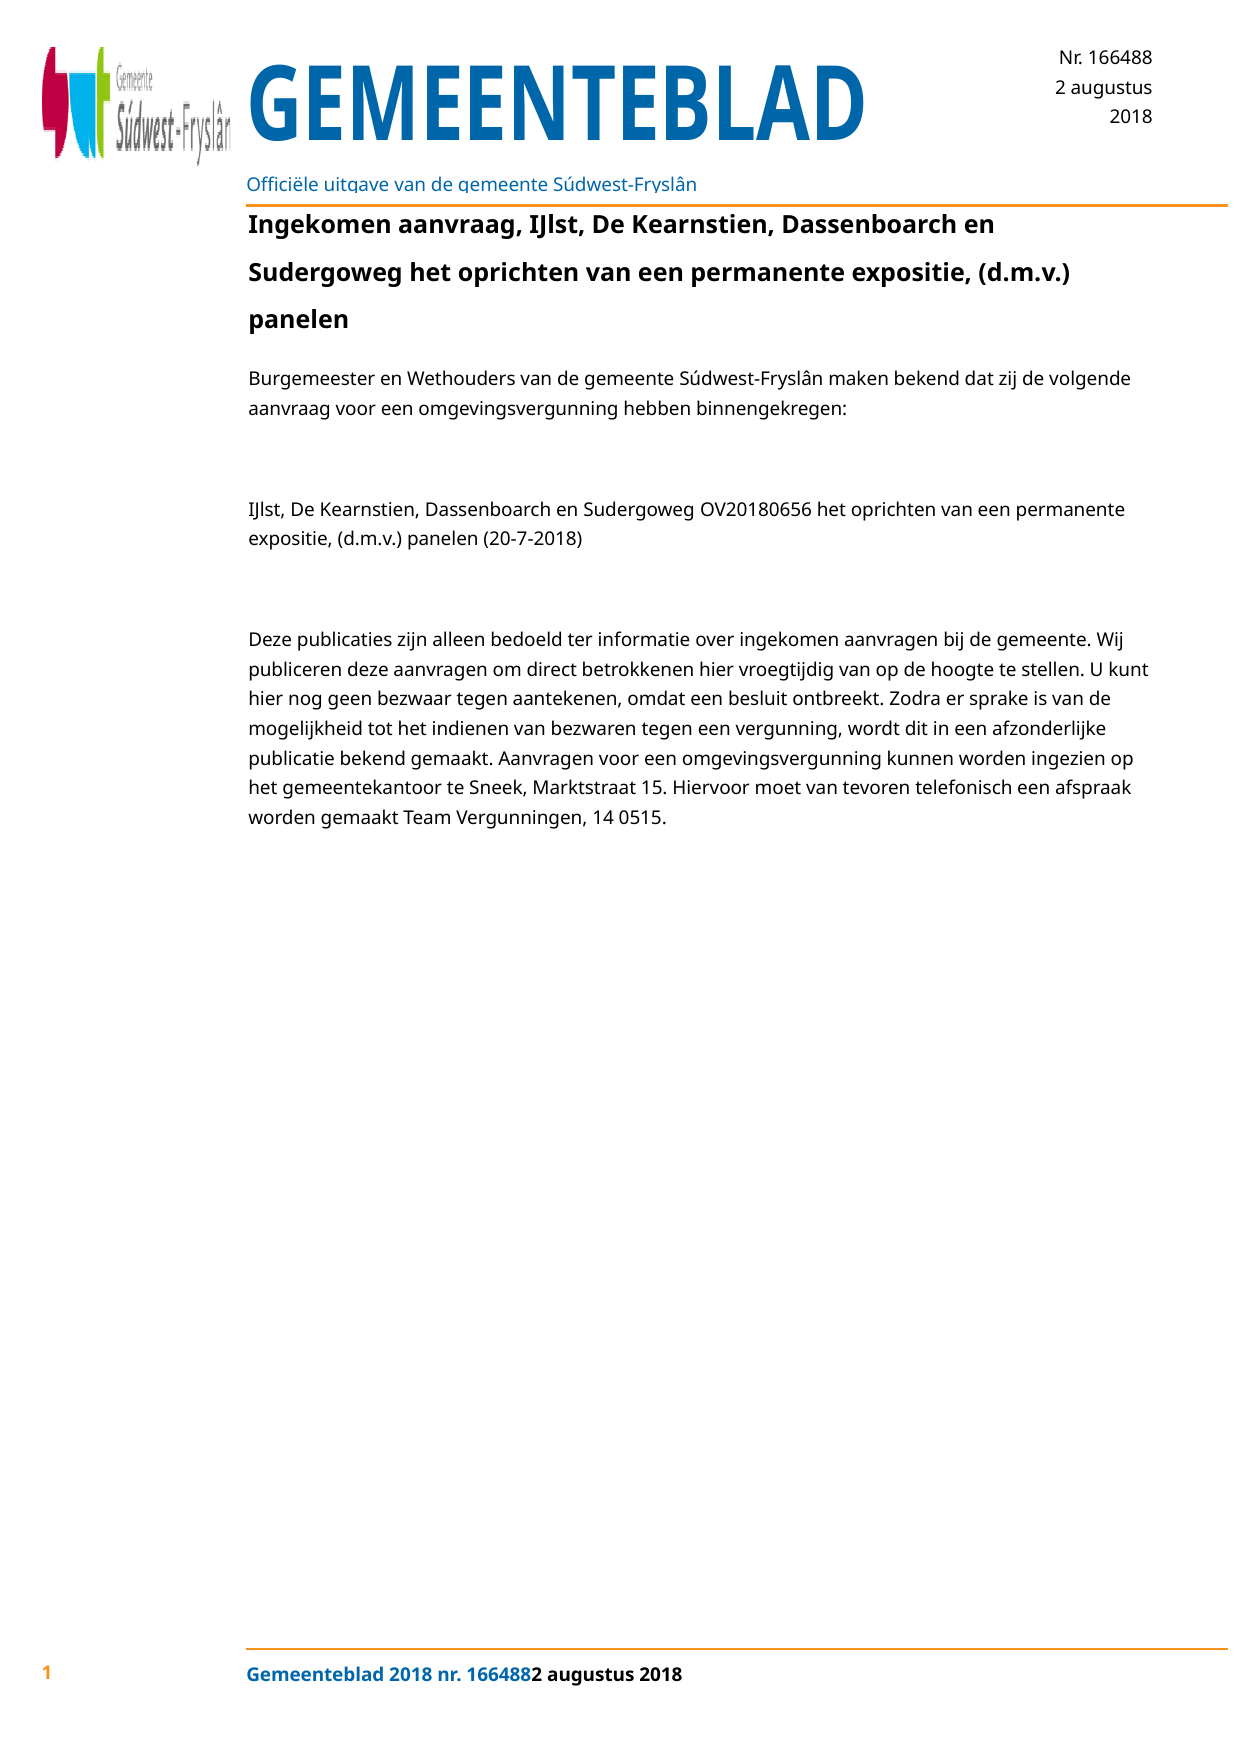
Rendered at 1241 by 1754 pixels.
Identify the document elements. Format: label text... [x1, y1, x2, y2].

text Ingekomen aanvraag, IJlst, De Kearnstien, Dassenboarch en Sudergoweg het oprichten van een permanente expositie, (d.m.v.) panelen [248, 207, 1152, 336]
text Deze publicaties zijn alleen bedoeld ter informatie over ingekomen aanvragen bij de gemeente. Wij publiceren deze aanvragen om direct betrokkenen hier vroegtijdig van op de hoogte te stellen. U kunt hier nog geen bezwaar tegen aantekenen, omdat een besluit ontbreekt. Zodra er sprake is van de mogelijkheid tot het indienen van bezwaren tegen een vergunning, wordt dit in een afzonderlijke publicatie bekend gemaakt. Aanvragen voor een omgevingsvergunning kunnen worden ingezien op het gemeentekantoor te Sneek, Marktstraat 15. Hiervoor moet van tevoren telefonisch een afspraak worden gemaakt Team Vergunningen, 14 0515. [248, 626, 1152, 829]
picture [41, 47, 231, 172]
text Burgemeester en Wethouders van de gemeente Súdwest-Fryslân maken bekend dat zij de volgende aanvraag voor een omgevingsvergunning hebben binnengekregen: [248, 366, 1152, 421]
text IJlst, De Kearnstien, Dassenboarch en Sudergoweg OV20180656 het oprichten van een permanente expositie, (d.m.v.) panelen (20-7-2018) [248, 496, 1152, 551]
